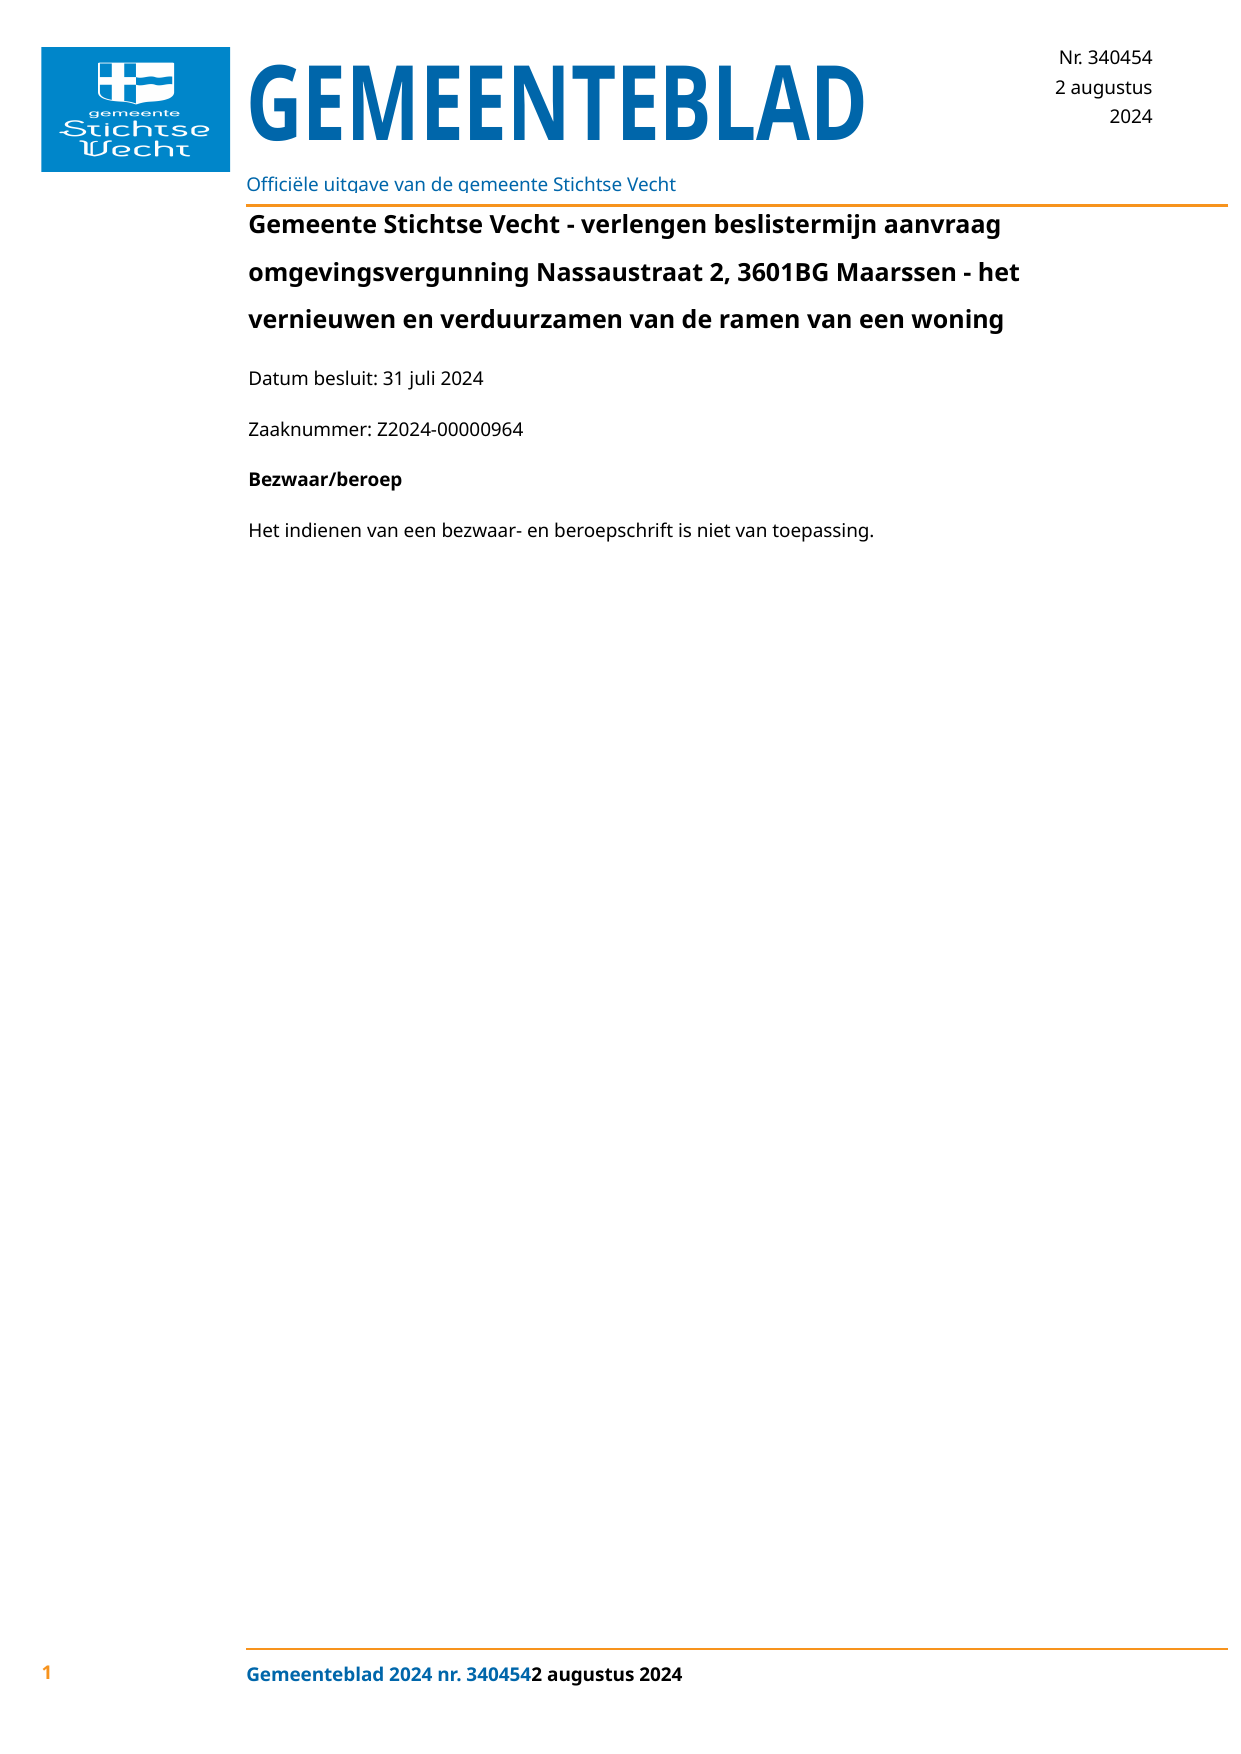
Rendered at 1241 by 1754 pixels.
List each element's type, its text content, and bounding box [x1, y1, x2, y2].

text Zaaknummer: Z2024-00000964 [248, 416, 1152, 442]
text Datum besluit: 31 juli 2024 [248, 366, 1152, 391]
picture [137, 63, 174, 103]
text Het indienen van een bezwaar- en beroepschrift is niet van toepassing. [248, 517, 1152, 542]
text Gemeente Stichtse Vecht - verlengen beslistermijn aanvraag omgevingsvergunning Nassaustraat 2, 3601BG Maarssen - het vernieuwen en verduurzamen van de ramen van een woning [248, 207, 1152, 336]
picture [99, 63, 135, 101]
text Bezwaar/beroep [248, 466, 1152, 492]
